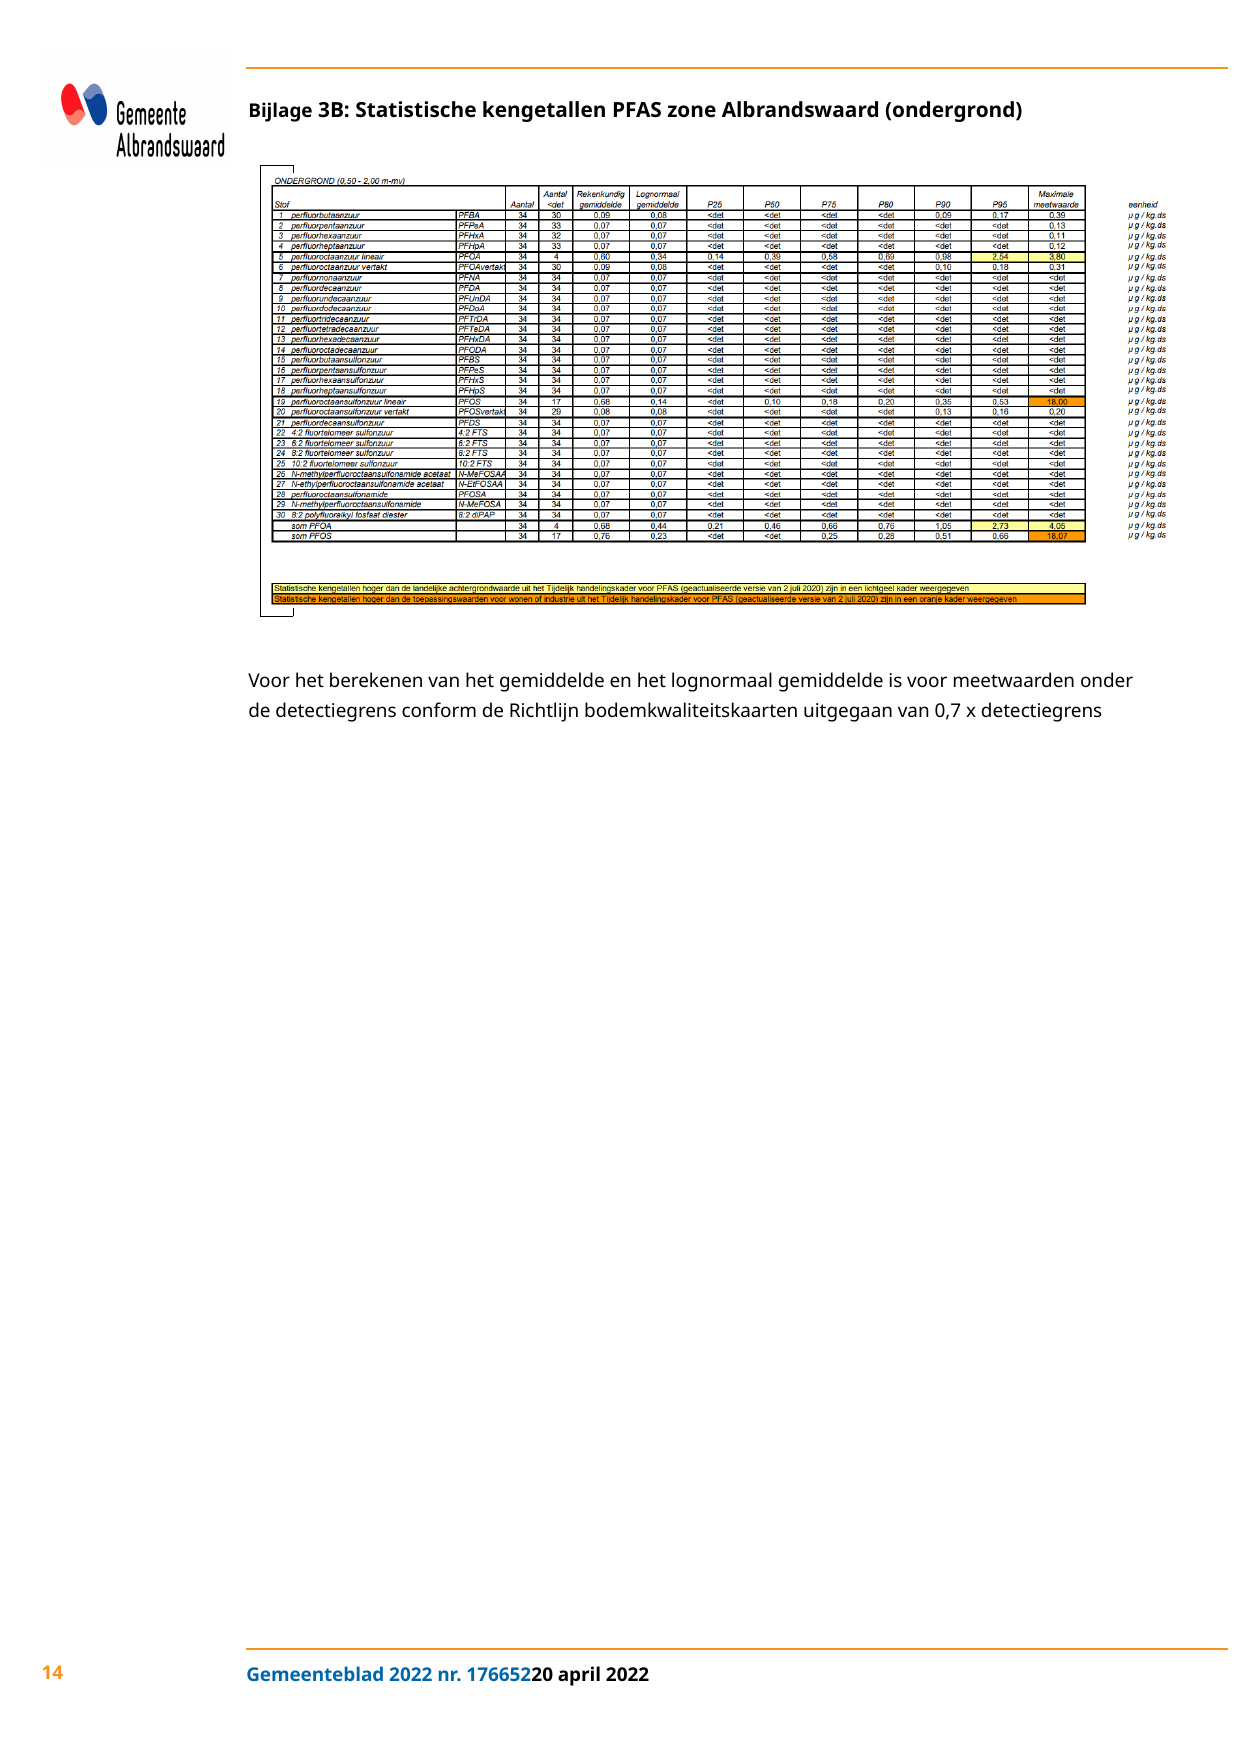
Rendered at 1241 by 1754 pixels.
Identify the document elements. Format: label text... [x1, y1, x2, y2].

text Voor het berekenen van het gemiddelde en het lognormaal gemiddelde is voor meetwaarden onder de detectiegrens conform de Richtlijn bodemkwaliteitskaarten uitgegaan van 0,7 x detectiegrens [248, 667, 1152, 722]
picture [41, 47, 231, 172]
picture [268, 173, 1173, 608]
text Bijlage 3B: Statistische kengetallen PFAS zone Albrandswaard (ondergrond) [248, 95, 1152, 123]
